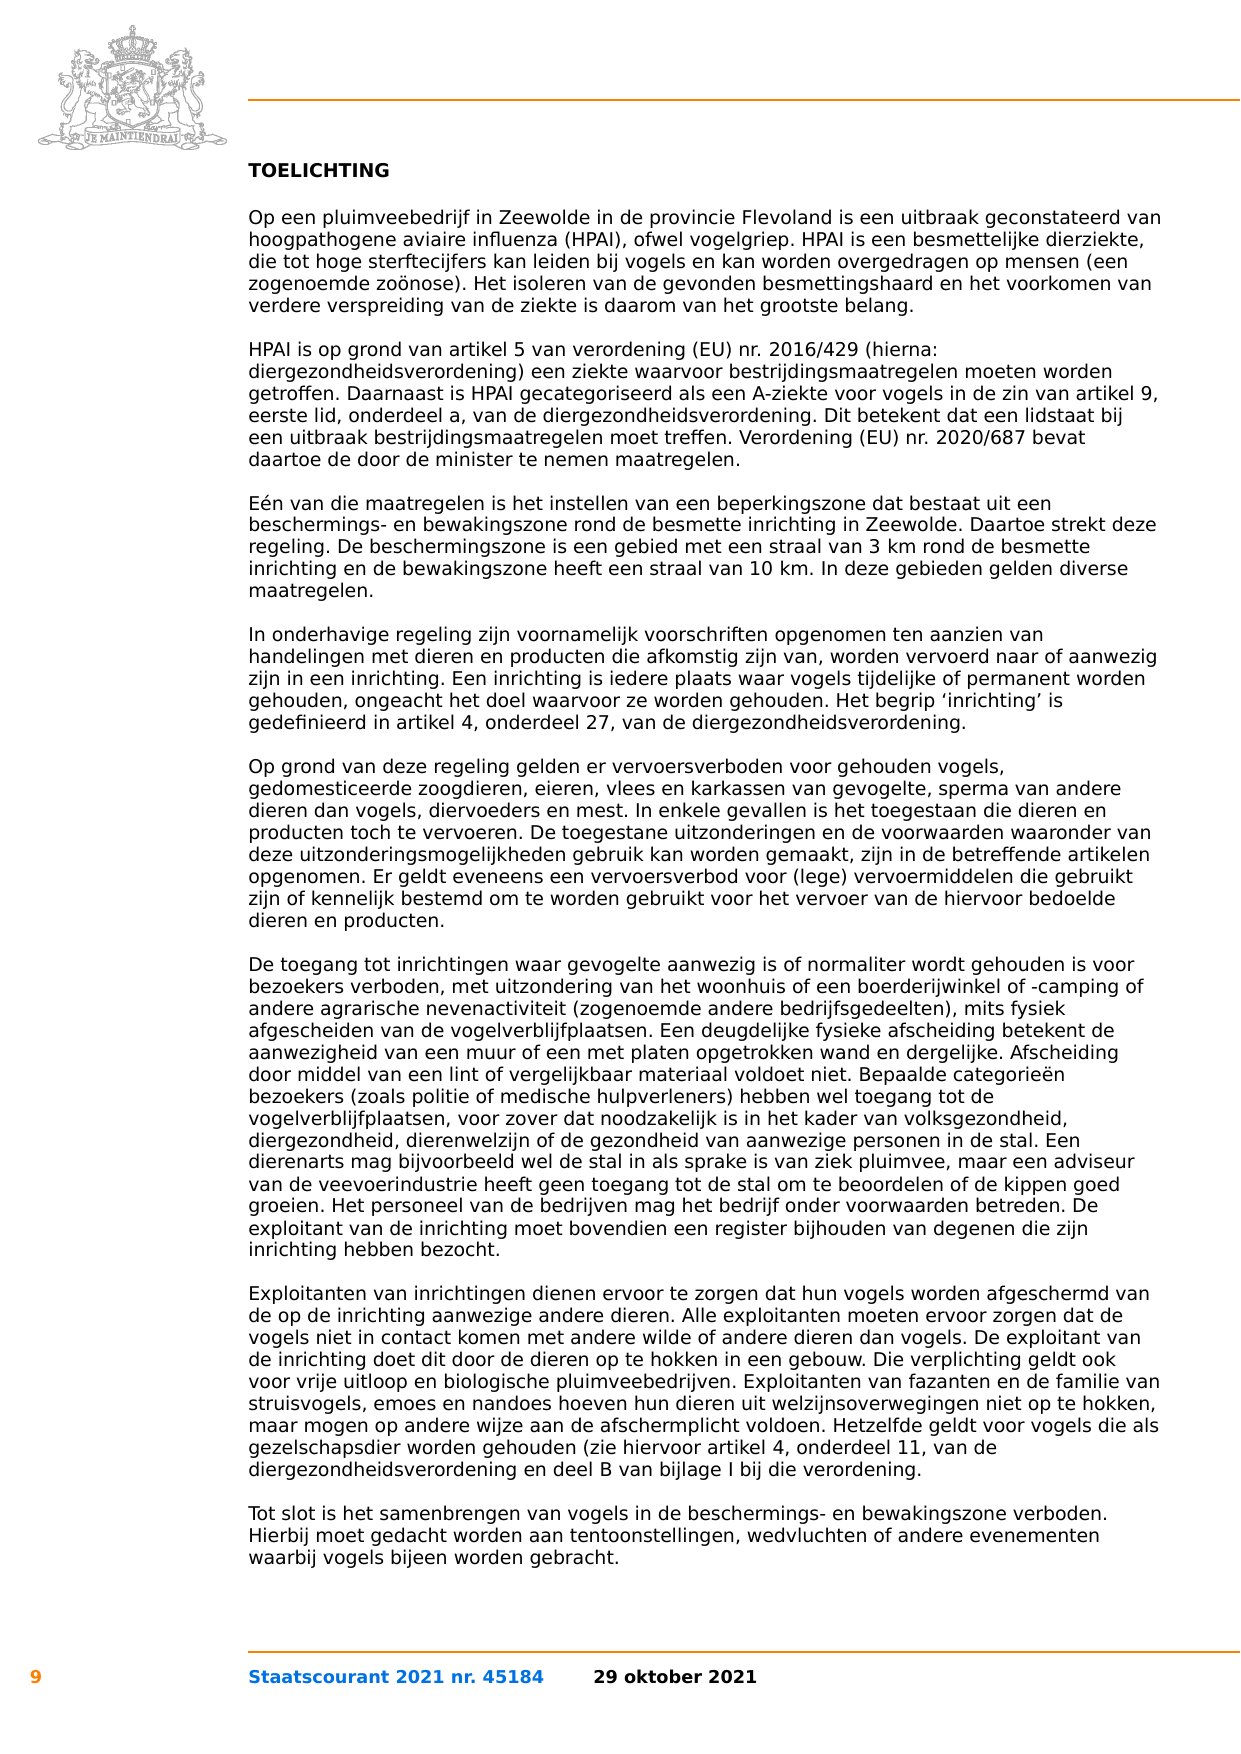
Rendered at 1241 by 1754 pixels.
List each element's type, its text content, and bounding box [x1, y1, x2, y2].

text De toegang tot inrichtingen waar gevogelte aanwezig is of normaliter wordt gehouden is voor bezoekers verboden, met uitzondering van het woonhuis of een boerderijwinkel of -camping of andere agrarische nevenactiviteit (zogenoemde andere bedrijfsgedeelten), mits fysiek afgescheiden van de vogelverblijfplaatsen. Een deugdelijke fysieke afscheiding betekent de aanwezigheid van een muur of een met platen opgetrokken wand en dergelijke. Afscheiding door middel van een lint of vergelijkbaar materiaal voldoet niet. Bepaalde categorieën bezoekers (zoals politie of medische hulpverleners) hebben wel toegang tot de vogelverblijfplaatsen, voor zover dat noodzakelijk is in het kader van volksgezondheid, diergezondheid, dierenwelzijn of de gezondheid van aanwezige personen in de stal. Een dierenarts mag bijvoorbeeld wel de stal in als sprake is van ziek pluimvee, maar een adviseur van de veevoerindustrie heeft geen toegang tot de stal om te beoordelen of de kippen goed groeien. Het personeel van de bedrijven mag het bedrijf onder voorwaarden betreden. De exploitant van de inrichting moet bovendien een register bijhouden van degenen die zijn inrichting hebben bezocht. [248, 954, 1163, 1261]
text Exploitanten van inrichtingen dienen ervoor te zorgen dat hun vogels worden afgeschermd van de op de inrichting aanwezige andere dieren. Alle exploitanten moeten ervoor zorgen dat de vogels niet in contact komen met andere wilde of andere dieren dan vogels. De exploitant van de inrichting doet dit door de dieren op te hokken in een gebouw. Die verplichting geldt ook voor vrije uitloop en biologische pluimveebedrijven. Exploitanten van fazanten en de familie van struisvogels, emoes en nandoes hoeven hun dieren uit welzijnsoverwegingen niet op te hokken, maar mogen op andere wijze aan de afschermplicht voldoen. Hetzelfde geldt voor vogels die als gezelschapsdier worden gehouden (zie hiervoor artikel 4, onderdeel 11, van de diergezondheidsverordening en deel B van bijlage I bij die verordening. [248, 1283, 1163, 1481]
picture [38, 25, 227, 150]
text Tot slot is het samenbrengen van vogels in de beschermings- en bewakingszone verboden. Hierbij moet gedacht worden aan tentoonstellingen, wedvluchten of andere evenementen waarbij vogels bijeen worden gebracht. [248, 1503, 1163, 1569]
text Eén van die maatregelen is het instellen van een beperkingszone dat bestaat uit een beschermings- en bewakingszone rond de besmette inrichting in Zeewolde. Daartoe strekt deze regeling. De beschermingszone is een gebied met een straal van 3 km rond de besmette inrichting en de bewakingszone heeft een straal van 10 km. In deze gebieden gelden diverse maatregelen. [248, 492, 1163, 602]
subtitle TOELICHTING [248, 160, 1163, 182]
text In onderhavige regeling zijn voornamelijk voorschriften opgenomen ten aanzien van handelingen met dieren en producten die afkomstig zijn van, worden vervoerd naar of aanwezig zijn in een inrichting. Een inrichting is iedere plaats waar vogels tijdelijke of permanent worden gehouden, ongeacht het doel waarvoor ze worden gehouden. Het begrip ‘inrichting’ is gedefinieerd in artikel 4, onderdeel 27, van de diergezondheidsverordening. [248, 624, 1163, 734]
text Op een pluimveebedrijf in Zeewolde in de provincie Flevoland is een uitbraak geconstateerd van hoogpathogene aviaire influenza (HPAI), ofwel vogelgriep. HPAI is een besmettelijke dierziekte, die tot hoge sterftecijfers kan leiden bij vogels en kan worden overgedragen op mensen (een zogenoemde zoönose). Het isoleren van de gevonden besmettingshaard en het voorkomen van verdere verspreiding van de ziekte is daarom van het grootste belang. [248, 207, 1163, 317]
text Op grond van deze regeling gelden er vervoersverboden voor gehouden vogels, gedomesticeerde zoogdieren, eieren, vlees en karkassen van gevogelte, sperma van andere dieren dan vogels, diervoeders en mest. In enkele gevallen is het toegestaan die dieren en producten toch te vervoeren. De toegestane uitzonderingen en de voorwaarden waaronder van deze uitzonderingsmogelijkheden gebruik kan worden gemaakt, zijn in de betreffende artikelen opgenomen. Er geldt eveneens een vervoersverbod voor (lege) vervoermiddelen die gebruikt zijn of kennelijk bestemd om te worden gebruikt voor het vervoer van de hiervoor bedoelde dieren en producten. [248, 756, 1163, 932]
text HPAI is op grond van artikel 5 van verordening (EU) nr. 2016/429 (hierna: diergezondheidsverordening) een ziekte waarvoor bestrijdingsmaatregelen moeten worden getroffen. Daarnaast is HPAI gecategoriseerd als een A-ziekte voor vogels in de zin van artikel 9, eerste lid, onderdeel a, van de diergezondheidsverordening. Dit betekent dat een lidstaat bij een uitbraak bestrijdingsmaatregelen moet treffen. Verordening (EU) nr. 2020/687 bevat daartoe de door de minister te nemen maatregelen. [248, 339, 1163, 471]
